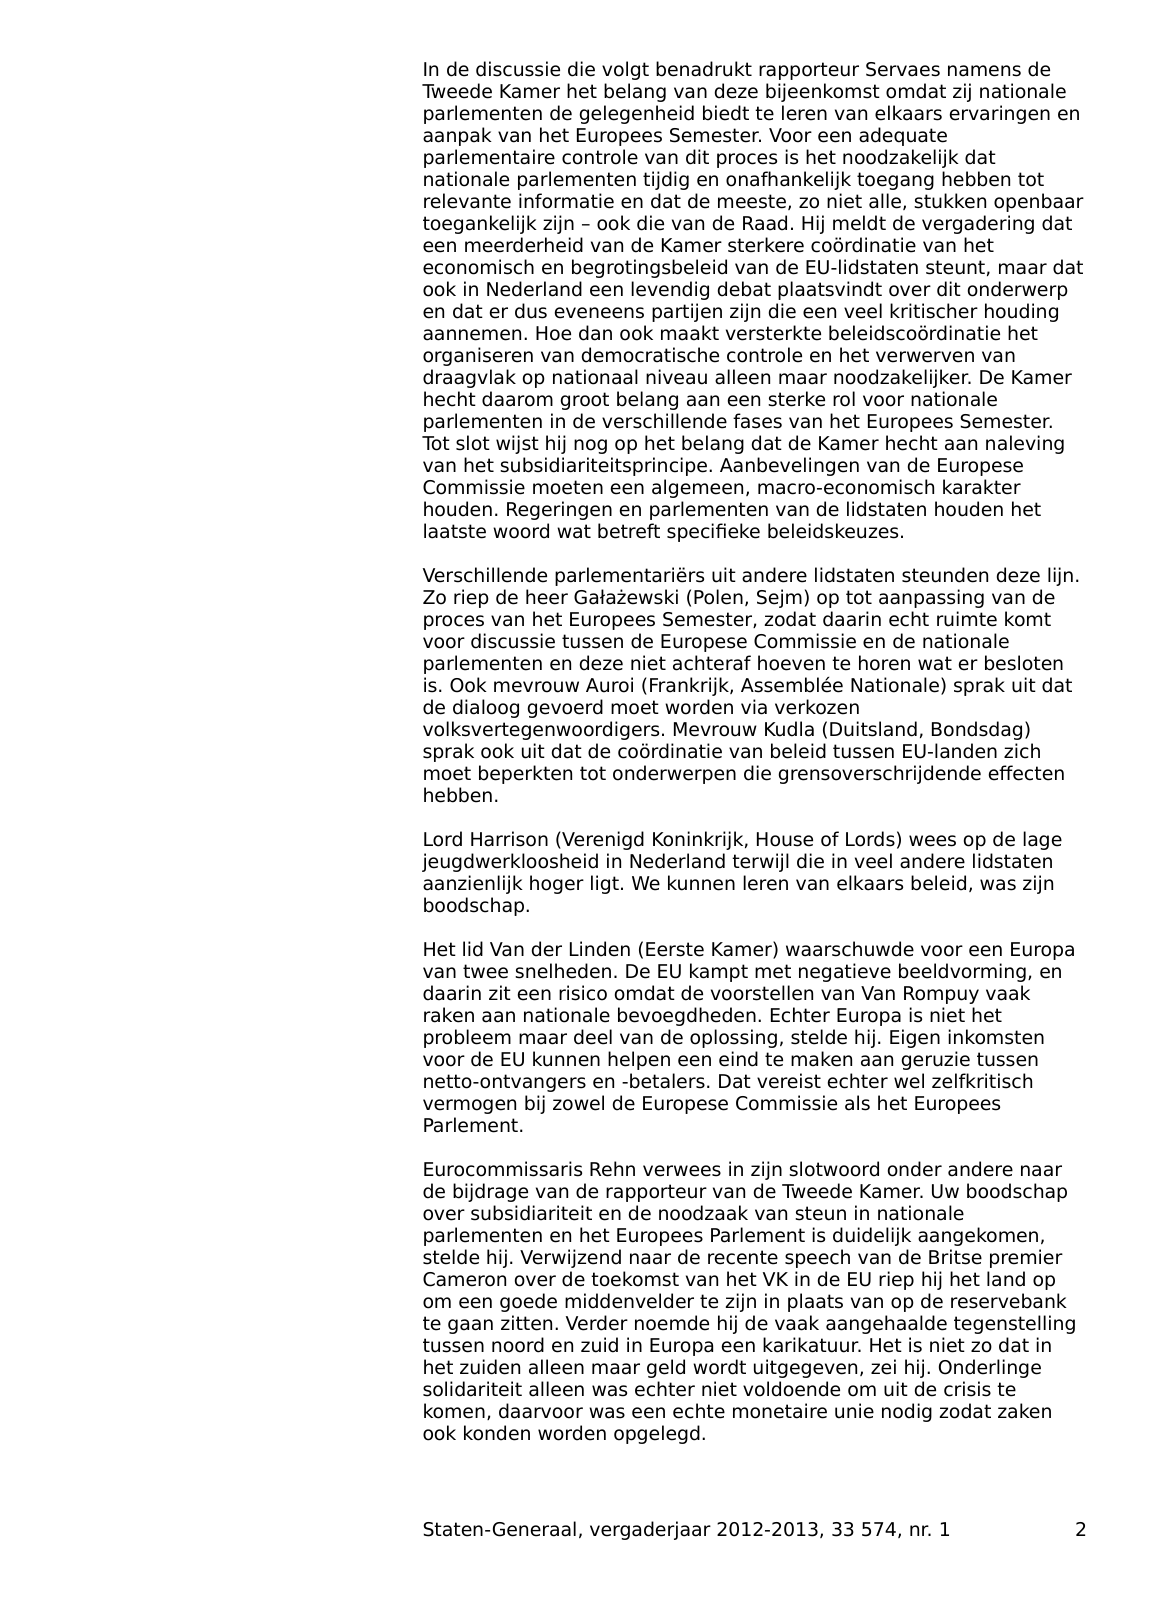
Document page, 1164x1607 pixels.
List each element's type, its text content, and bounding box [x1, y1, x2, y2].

text Verschillende parlementariërs uit andere lidstaten steunden deze lijn. Zo riep de heer Gałażewski (Polen, Sejm) op tot aanpassing van de proces van het Europees Semester, zodat daarin echt ruimte komt voor discussie tussen de Europese Commissie en de nationale parlementen en deze niet achteraf hoeven te horen wat er besloten is. Ook mevrouw Auroi (Frankrijk, Assemblée Nationale) sprak uit dat de dialoog gevoerd moet worden via verkozen volksvertegenwoordigers. Mevrouw Kudla (Duitsland, Bondsdag) sprak ook uit dat de coördinatie van beleid tussen EU-landen zich moet beperkten tot onderwerpen die grensoverschrijdende effecten hebben. [422, 565, 1087, 807]
text In de discussie die volgt benadrukt rapporteur Servaes namens de Tweede Kamer het belang van deze bijeenkomst omdat zij nationale parlementen de gelegenheid biedt te leren van elkaars ervaringen en aanpak van het Europees Semester. Voor een adequate parlementaire controle van dit proces is het noodzakelijk dat nationale parlementen tijdig en onafhankelijk toegang hebben tot relevante informatie en dat de meeste, zo niet alle, stukken openbaar toegankelijk zijn – ook die van de Raad. Hij meldt de vergadering dat een meerderheid van de Kamer sterkere coördinatie van het economisch en begrotingsbeleid van de EU-lidstaten steunt, maar dat ook in Nederland een levendig debat plaatsvindt over dit onderwerp en dat er dus eveneens partijen zijn die een veel kritischer houding aannemen. Hoe dan ook maakt versterkte beleidscoördinatie het organiseren van democratische controle en het verwerven van draagvlak op nationaal niveau alleen maar noodzakelijker. De Kamer hecht daarom groot belang aan een sterke rol voor nationale parlementen in de verschillende fases van het Europees Semester. Tot slot wijst hij nog op het belang dat de Kamer hecht aan naleving van het subsidiariteitsprincipe. Aanbevelingen van de Europese Commissie moeten een algemeen, macro-economisch karakter houden. Regeringen en parlementen van de lidstaten houden het laatste woord wat betreft specifieke beleidskeuzes. [422, 59, 1087, 543]
text Het lid Van der Linden (Eerste Kamer) waarschuwde voor een Europa van twee snelheden. De EU kampt met negatieve beeldvorming, en daarin zit een risico omdat de voorstellen van Van Rompuy vaak raken aan nationale bevoegdheden. Echter Europa is niet het probleem maar deel van de oplossing, stelde hij. Eigen inkomsten voor de EU kunnen helpen een eind te maken aan geruzie tussen netto-ontvangers en -betalers. Dat vereist echter wel zelfkritisch vermogen bij zowel de Europese Commissie als het Europees Parlement. [422, 939, 1087, 1137]
text Lord Harrison (Verenigd Koninkrijk, House of Lords) wees op de lage jeugdwerkloosheid in Nederland terwijl die in veel andere lidstaten aanzienlijk hoger ligt. We kunnen leren van elkaars beleid, was zijn boodschap. [422, 829, 1087, 917]
text Eurocommissaris Rehn verwees in zijn slotwoord onder andere naar de bijdrage van de rapporteur van de Tweede Kamer. Uw boodschap over subsidiariteit en de noodzaak van steun in nationale parlementen en het Europees Parlement is duidelijk aangekomen, stelde hij. Verwijzend naar de recente speech van de Britse premier Cameron over de toekomst van het VK in de EU riep hij het land op om een goede middenvelder te zijn in plaats van op de reservebank te gaan zitten. Verder noemde hij de vaak aangehaalde tegenstelling tussen noord en zuid in Europa een karikatuur. Het is niet zo dat in het zuiden alleen maar geld wordt uitgegeven, zei hij. Onderlinge solidariteit alleen was echter niet voldoende om uit de crisis te komen, daarvoor was een echte monetaire unie nodig zodat zaken ook konden worden opgelegd. [422, 1159, 1087, 1444]
